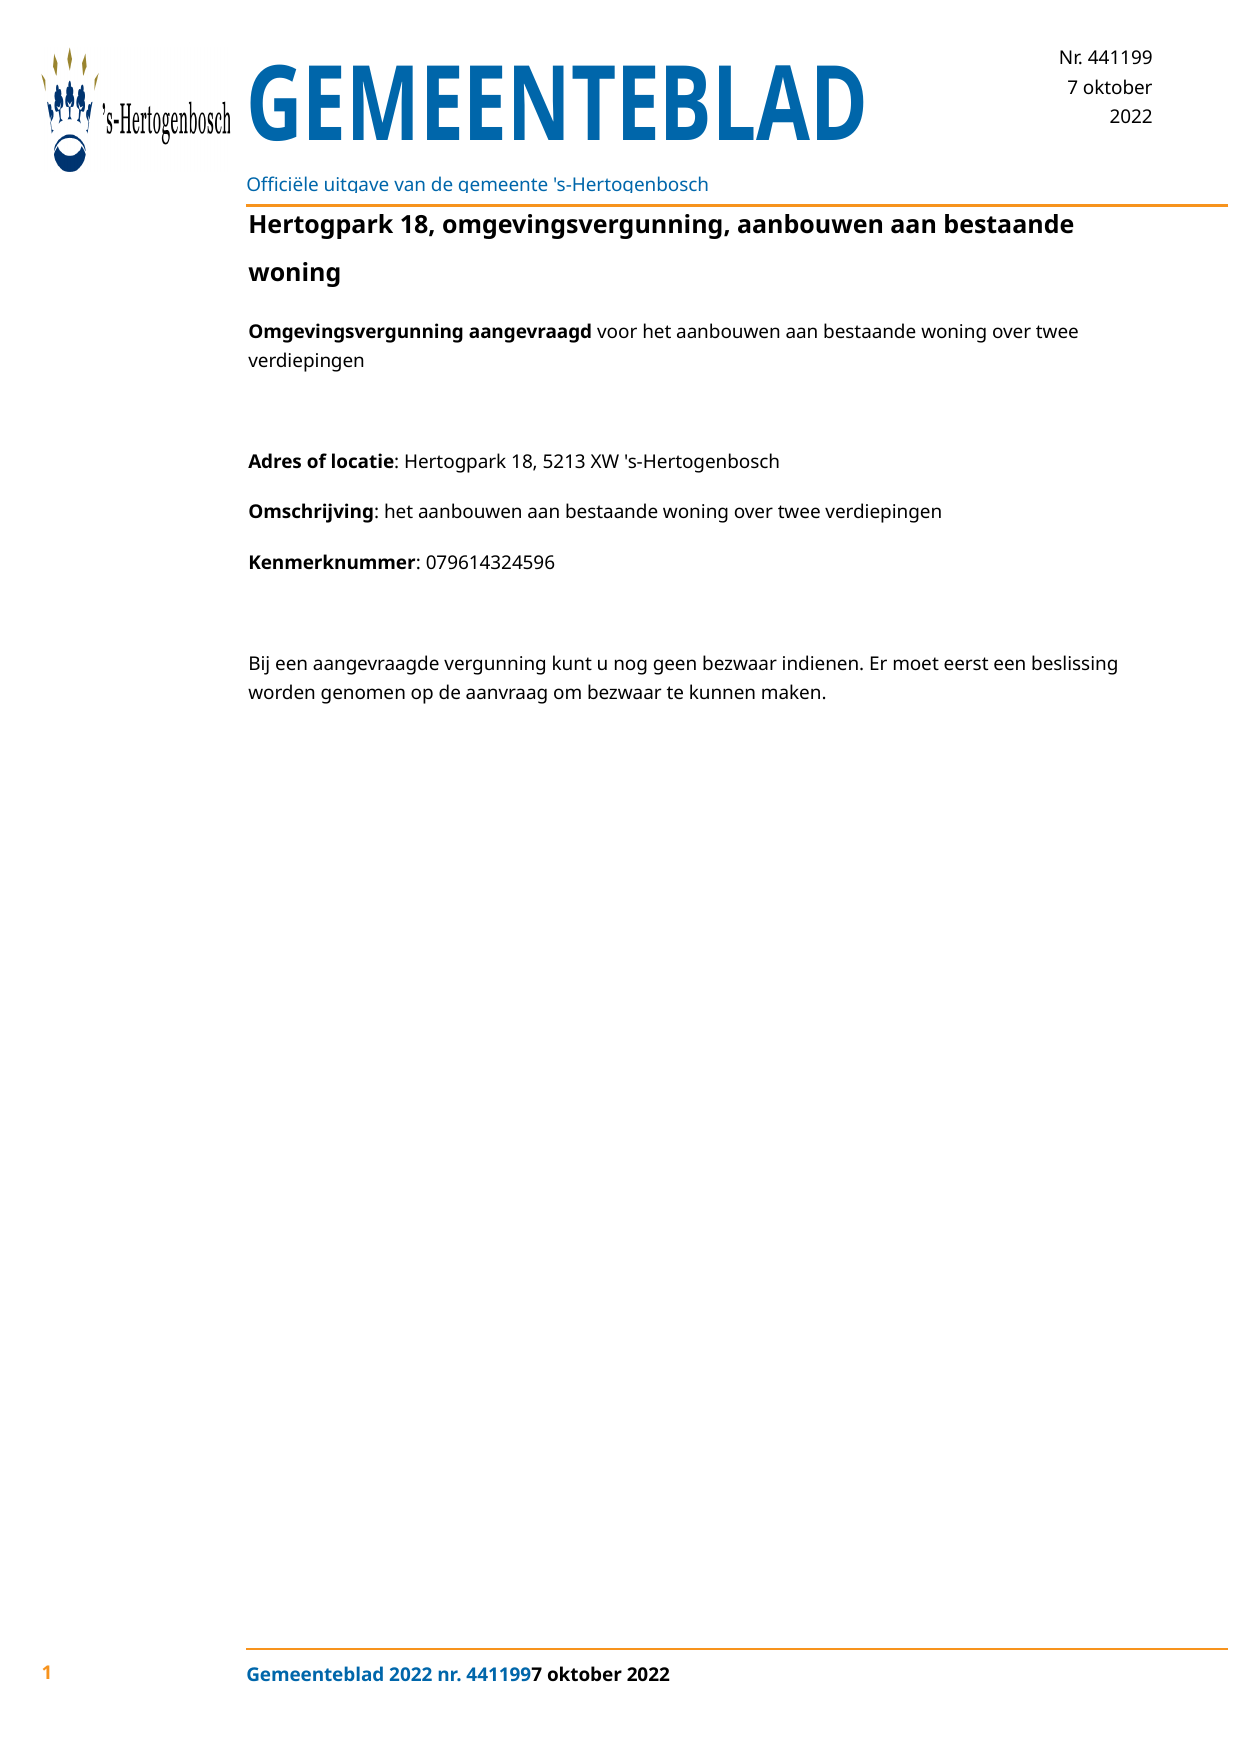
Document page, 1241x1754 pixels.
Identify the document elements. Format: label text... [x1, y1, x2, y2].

text Omschrijving: het aanbouwen aan bestaande woning over twee verdiepingen [248, 499, 1152, 524]
text Hertogpark 18, omgevingsvergunning, aanbouwen aan bestaande woning [248, 207, 1152, 288]
picture [41, 47, 231, 172]
text Bij een aangevraagde vergunning kunt u nog geen bezwaar indienen. Er moet eerst een beslissing worden genomen op de aanvraag om bezwaar te kunnen maken. [248, 650, 1152, 705]
text Omgevingsvergunning aangevraagd voor het aanbouwen aan bestaande woning over twee verdiepingen [248, 318, 1152, 373]
text Adres of locatie: Hertogpark 18, 5213 XW 's-Hertogenbosch [248, 448, 1152, 474]
text Kenmerknummer: 079614324596 [248, 549, 1152, 575]
